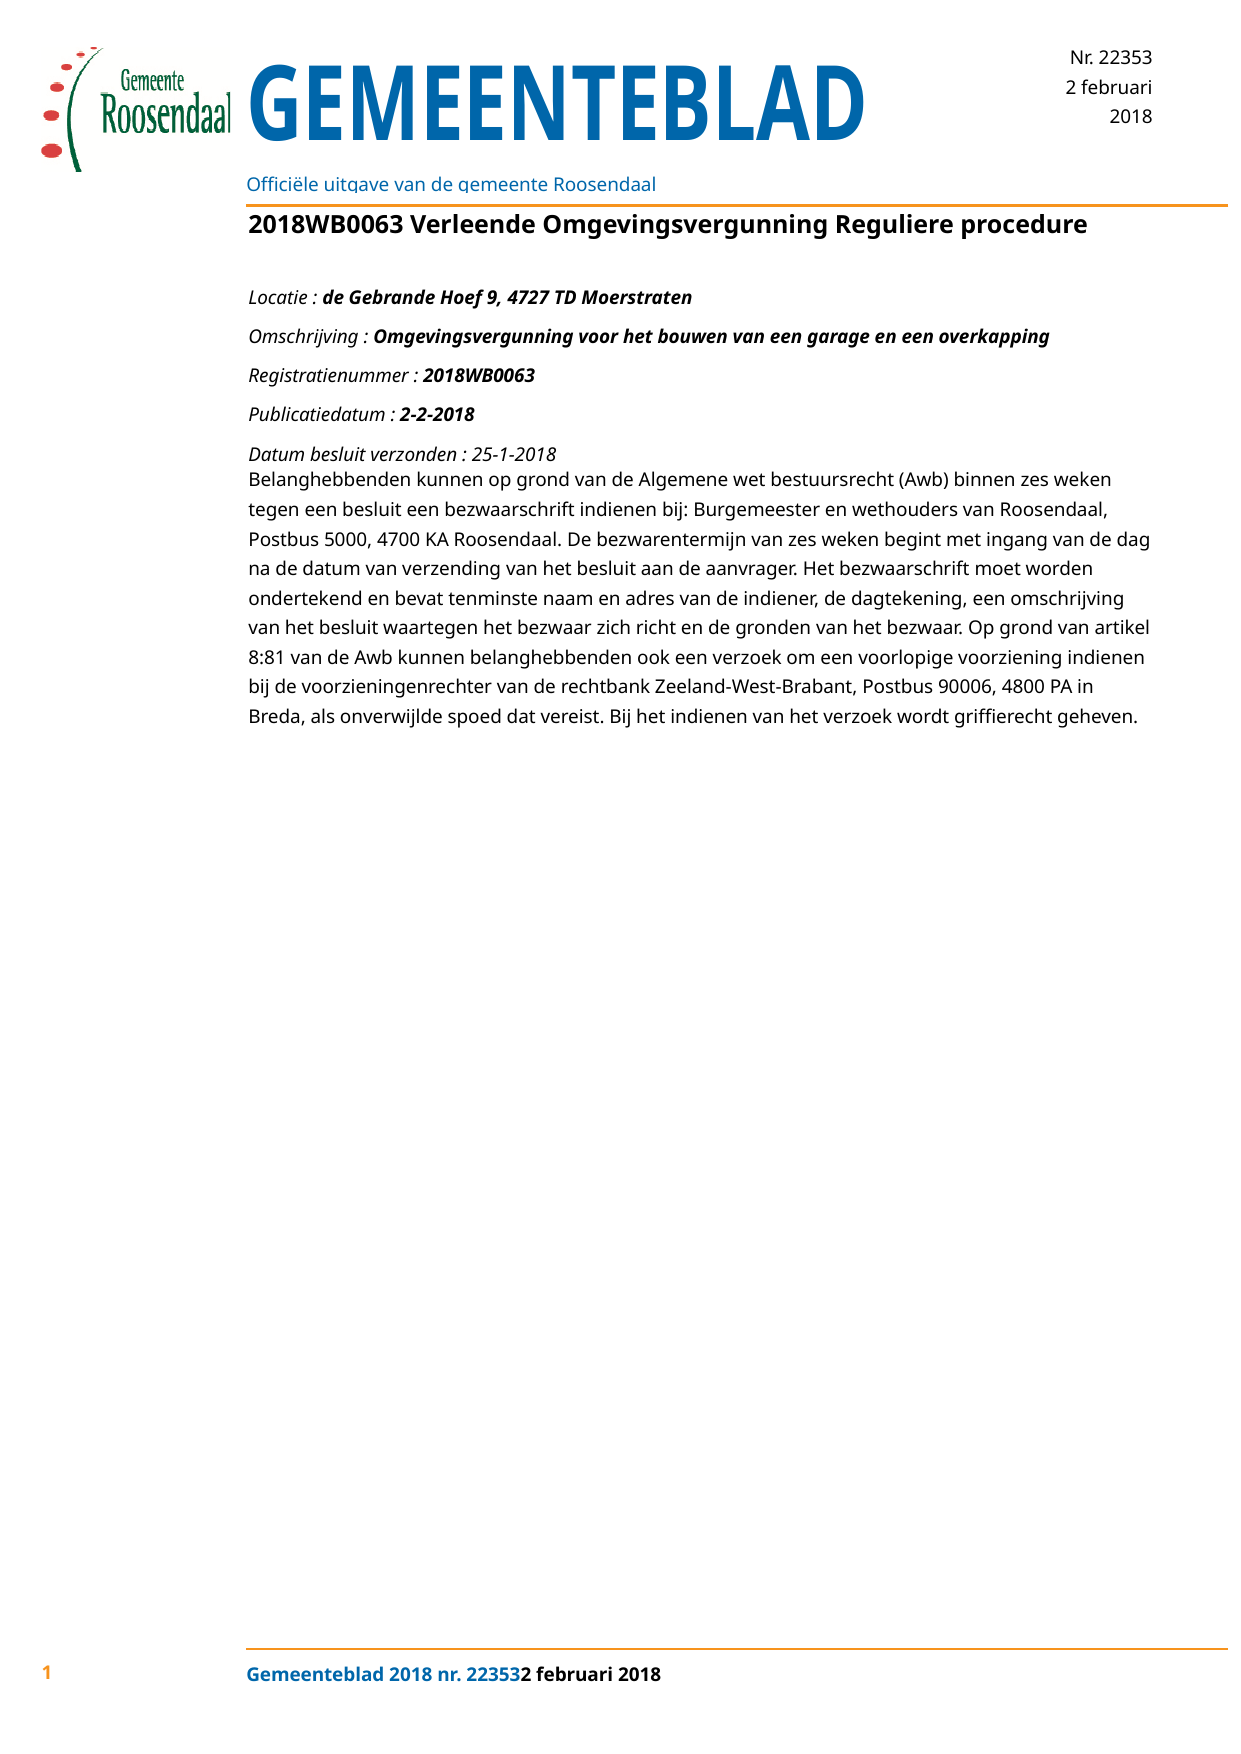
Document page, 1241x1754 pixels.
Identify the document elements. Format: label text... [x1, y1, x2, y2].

text Publicatiedatum : 2-2-2018 [248, 402, 1152, 427]
text Datum besluit verzonden : 25-1-2018 [248, 441, 1152, 467]
text Registratienummer : 2018WB0063 [248, 362, 1152, 388]
text Locatie : de Gebrande Hoef 9, 4727 TD Moerstraten [248, 284, 1152, 309]
picture [41, 47, 231, 172]
text Belanghebbenden kunnen op grond van de Algemene wet bestuursrecht (Awb) binnen zes weken tegen een besluit een bezwaarschrift indienen bij: Burgemeester en wethouders van Roosendaal, Postbus 5000, 4700 KA Roosendaal. De bezwarentermijn van zes weken begint met ingang van de dag na de datum van verzending van het besluit aan de aanvrager. Het bezwaarschrift moet worden ondertekend en bevat tenminste naam en adres van de indiener, de dagtekening, een omschrijving van het besluit waartegen het bezwaar zich richt en de gronden van het bezwaar. Op grond van artikel 8:81 van de Awb kunnen belanghebbenden ook een verzoek om een voorlopige voorziening indienen bij de voorzieningenrechter van de rechtbank Zeeland-West-Brabant, Postbus 90006, 4800 PA in Breda, als onverwijlde spoed dat vereist. Bij het indienen van het verzoek wordt griffierecht geheven. [248, 467, 1152, 729]
text Omschrijving : Omgevingsvergunning voor het bouwen van een garage en een overkapping [248, 323, 1152, 349]
text 2018WB0063 Verleende Omgevingsvergunning Reguliere procedure [248, 207, 1152, 241]
